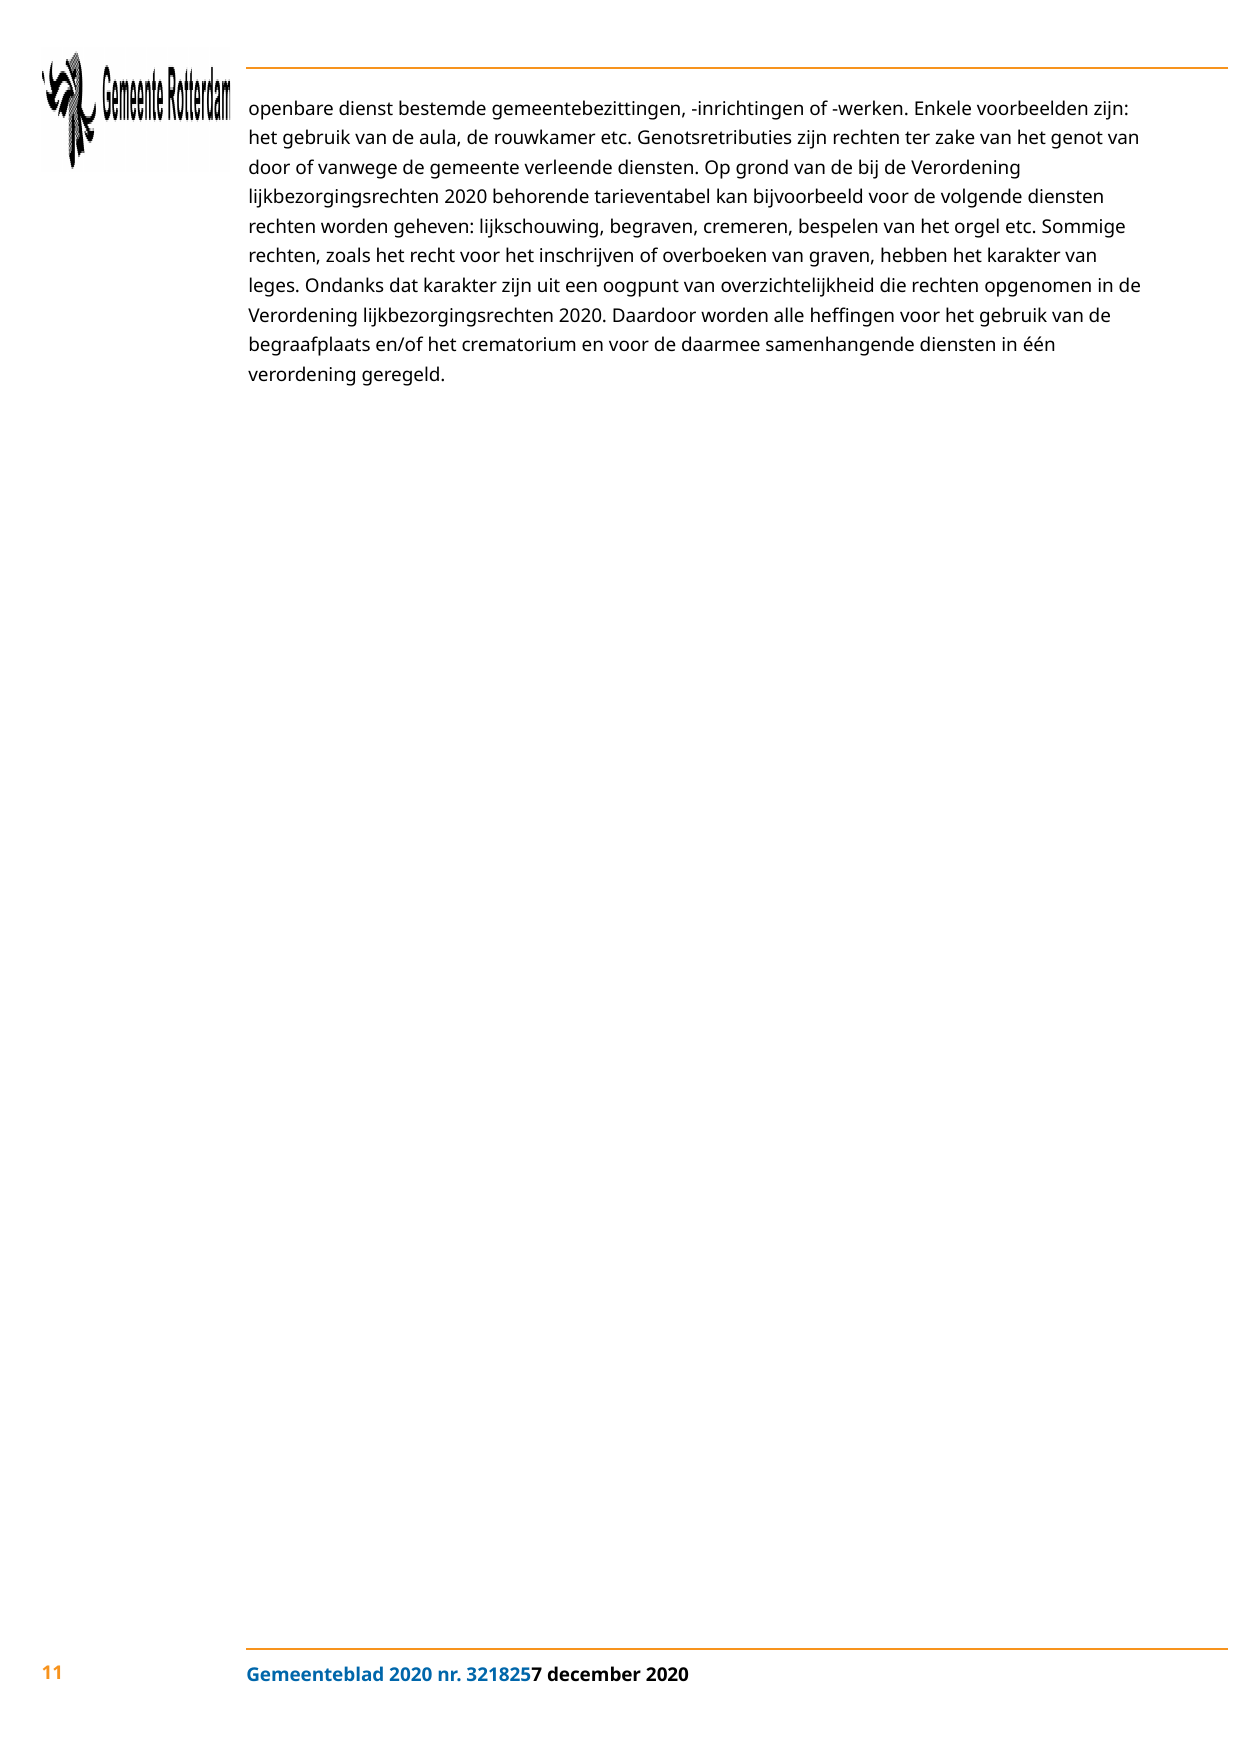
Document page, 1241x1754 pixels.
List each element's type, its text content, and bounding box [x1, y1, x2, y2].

text openbare dienst bestemde gemeentebezittingen, -inrichtingen of -werken. Enkele voorbeelden zijn: het gebruik van de aula, de rouwkamer etc. Genotsretributies zijn rechten ter zake van het genot van door of vanwege de gemeente verleende diensten. Op grond van de bij de Verordening lijkbezorgingsrechten 2020 behorende tarieventabel kan bijvoorbeeld voor de volgende diensten rechten worden geheven: lijkschouwing, begraven, cremeren, bespelen van het orgel etc. Sommige rechten, zoals het recht voor het inschrijven of overboeken van graven, hebben het karakter van leges. Ondanks dat karakter zijn uit een oogpunt van overzichtelijkheid die rechten opgenomen in de Verordening lijkbezorgingsrechten 2020. Daardoor worden alle heffingen voor het gebruik van de begraafplaats en/of het crematorium en voor de daarmee samenhangende diensten in één verordening geregeld. [248, 95, 1152, 387]
picture [41, 47, 231, 172]
